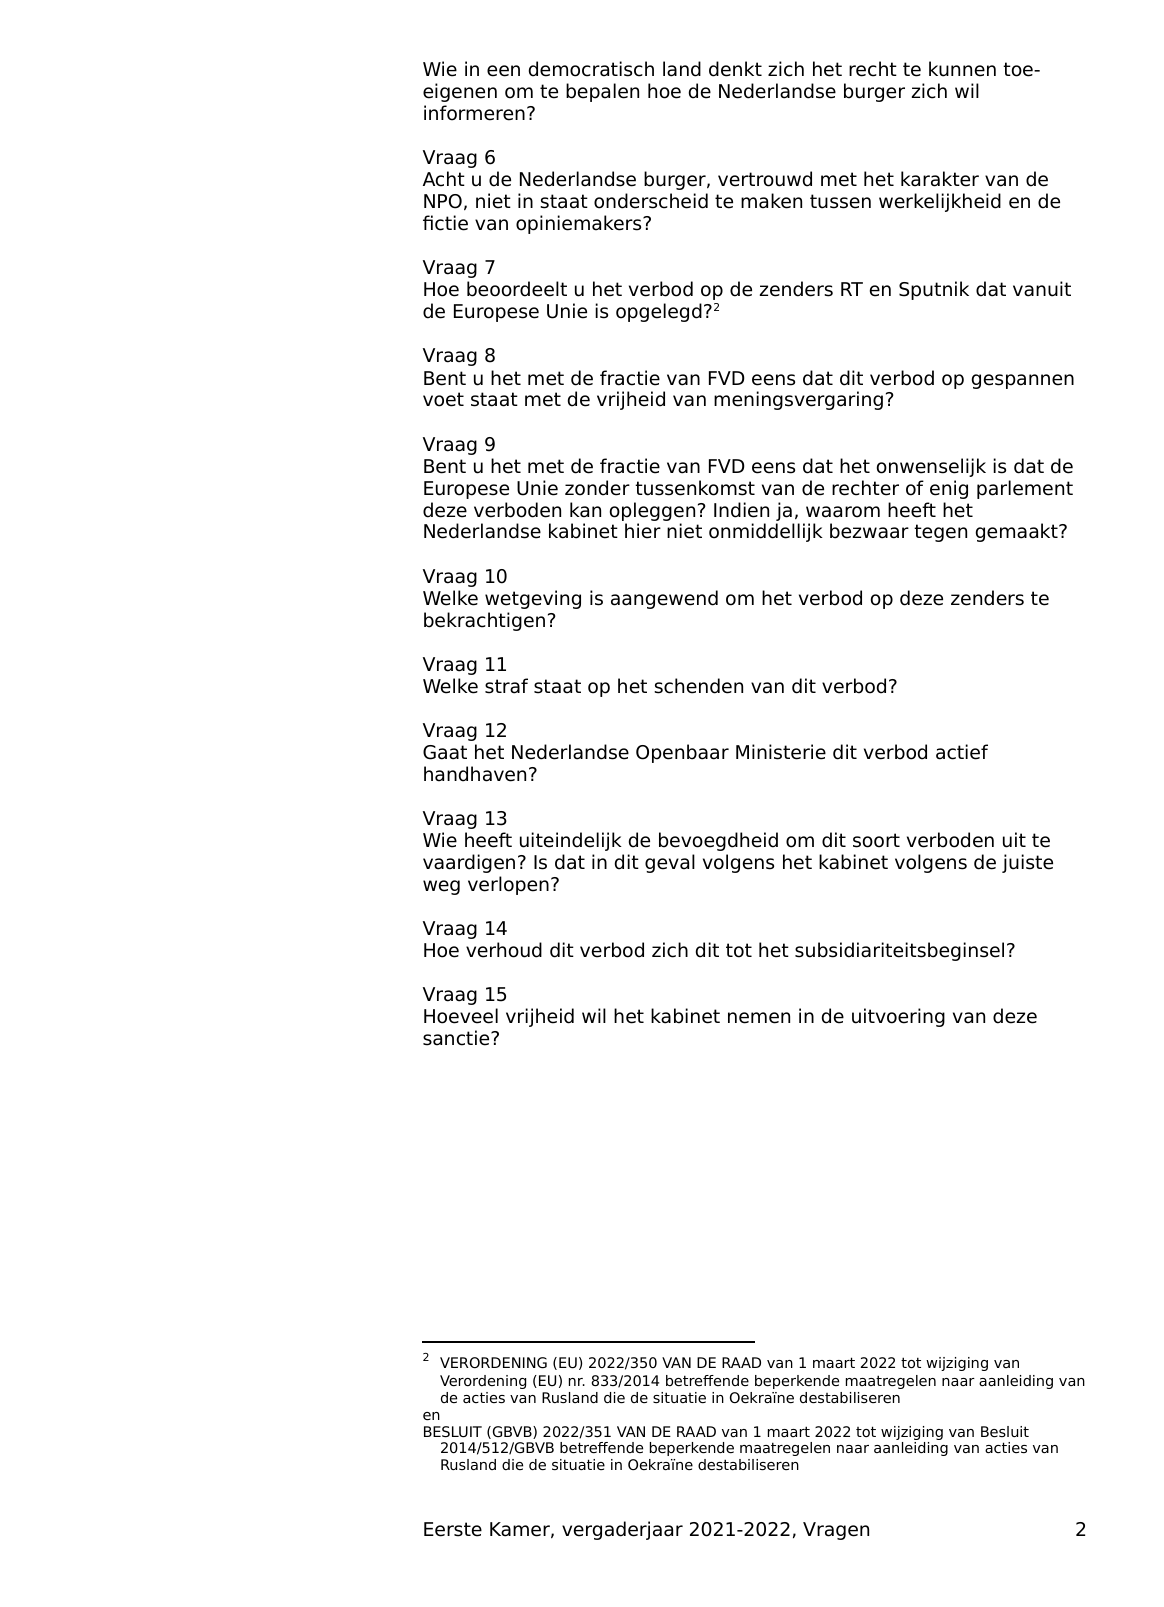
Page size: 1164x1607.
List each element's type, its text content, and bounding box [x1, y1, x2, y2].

text Vraag 11 [422, 654, 1087, 676]
text Vraag 14 [422, 918, 1087, 940]
text Wie heeft uiteindelijk de bevoegdheid om dit soort verboden uit te vaardigen? Is dat in dit geval volgens het kabinet volgens de juiste weg verlopen? [422, 830, 1087, 896]
text Vraag 10 [422, 566, 1087, 588]
text Hoeveel vrijheid wil het kabinet nemen in de uitvoering van deze sanctie? [422, 1006, 1087, 1050]
text Acht u de Nederlandse burger, vertrouwd met het karakter van de NPO, niet in staat onderscheid te maken tussen werkelijkheid en de fictie van opiniemakers? [422, 169, 1087, 235]
text BESLUIT (GBVB) 2022/351 VAN DE RAAD van 1 maart 2022 tot wijziging van Besluit 2014/512/GBVB betreffende beperkende maatregelen naar aanleiding van acties van Rusland die de situatie in Oekraïne destabiliseren [422, 1424, 1087, 1474]
text Hoe beoordeelt u het verbod op de zenders RT en Sputnik dat vanuit de Europese Unie is opgelegd? [422, 279, 1087, 323]
text en [422, 1407, 1087, 1424]
text Vraag 13 [422, 808, 1087, 830]
text Vraag 12 [422, 720, 1087, 742]
text Vraag 9 [422, 433, 1087, 456]
text Bent u het met de fractie van FVD eens dat dit verbod op gespannen voet staat met de vrijheid van meningsvergaring? [422, 367, 1087, 411]
text Wie in een democratisch land denkt zich het recht te kunnen toe-eigenen om te bepalen hoe de Nederlandse burger zich wil informeren? [422, 59, 1087, 125]
text Vraag 7 [422, 257, 1087, 279]
text Welke straf staat op het schenden van dit verbod? [422, 676, 1087, 698]
text Vraag 8 [422, 345, 1087, 367]
text Hoe verhoud dit verbod zich dit tot het subsidiariteitsbeginsel? [422, 940, 1087, 962]
text Bent u het met de fractie van FVD eens dat het onwenselijk is dat de Europese Unie zonder tussenkomst van de rechter of enig parlement deze verboden kan opleggen? Indien ja, waarom heeft het Nederlandse kabinet hier niet onmiddellijk bezwaar tegen gemaakt? [422, 456, 1087, 543]
text Gaat het Nederlandse Openbaar Ministerie dit verbod actief handhaven? [422, 742, 1087, 786]
text Vraag 15 [422, 984, 1087, 1006]
text Welke wetgeving is aangewend om het verbod op deze zenders te bekrachtigen? [422, 588, 1087, 632]
text VERORDENING (EU) 2022/350 VAN DE RAAD van 1 maart 2022 tot wijziging van Verordening (EU) nr. 833/2014 betreffende beperkende maatregelen naar aanleiding van de acties van Rusland die de situatie in Oekraïne destabiliseren [422, 1351, 1087, 1407]
text Vraag 6 [422, 147, 1087, 169]
